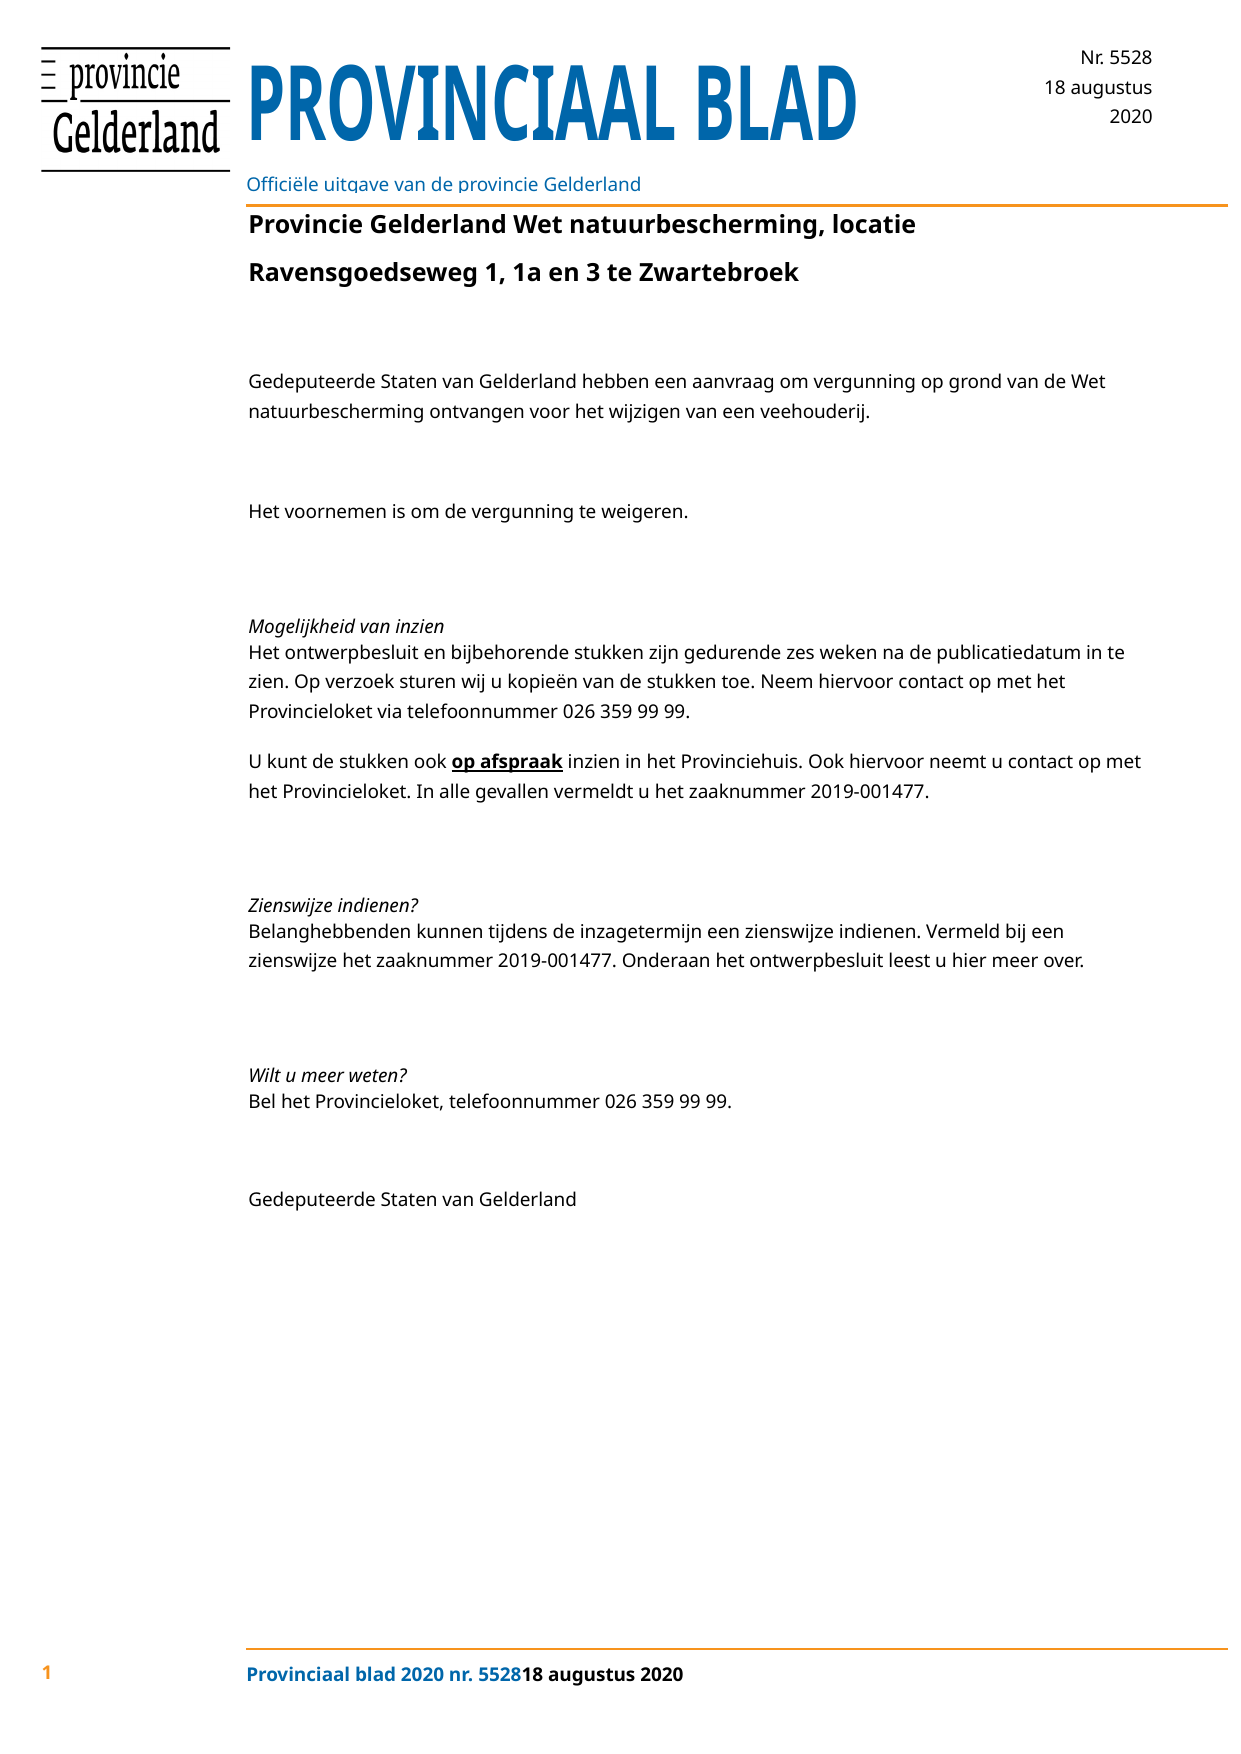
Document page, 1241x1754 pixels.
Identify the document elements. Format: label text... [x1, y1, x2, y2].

picture [41, 47, 231, 172]
text Belanghebbenden kunnen tijdens de inzagetermijn een zienswijze indienen. Vermeld bij een zienswijze het zaaknummer 2019-001477. Onderaan het ontwerpbesluit leest u hier meer over. [248, 918, 1152, 973]
text Gedeputeerde Staten van Gelderland hebben een aanvraag om vergunning op grond van de Wet natuurbescherming ontvangen voor het wijzigen van een veehouderij. [248, 368, 1152, 424]
text Mogelijkheid van inzien [248, 613, 1152, 639]
text Provincie Gelderland Wet natuurbescherming, locatie Ravensgoedseweg 1, 1a en 3 te Zwartebroek [248, 207, 1152, 288]
text Wilt u meer weten? [248, 1062, 1152, 1088]
text Het voornemen is om de vergunning te weigeren. [248, 499, 1152, 524]
text Het ontwerpbesluit en bijbehorende stukken zijn gedurende zes weken na de publicatiedatum in te zien. Op verzoek sturen wij u kopieën van de stukken toe. Neem hiervoor contact op met het Provincieloket via telefoonnummer 026 359 99 99. [248, 639, 1152, 724]
text U kunt de stukken ook op afspraak inzien in het Provinciehuis. Ook hiervoor neemt u contact op met het Provincieloket. In alle gevallen vermeldt u het zaaknummer 2019-001477. [248, 748, 1152, 804]
text Bel het Provincieloket, telefoonnummer 026 359 99 99. [248, 1088, 1152, 1113]
text Gedeputeerde Staten van Gelderland [248, 1186, 1152, 1212]
text Zienswijze indienen? [248, 892, 1152, 918]
